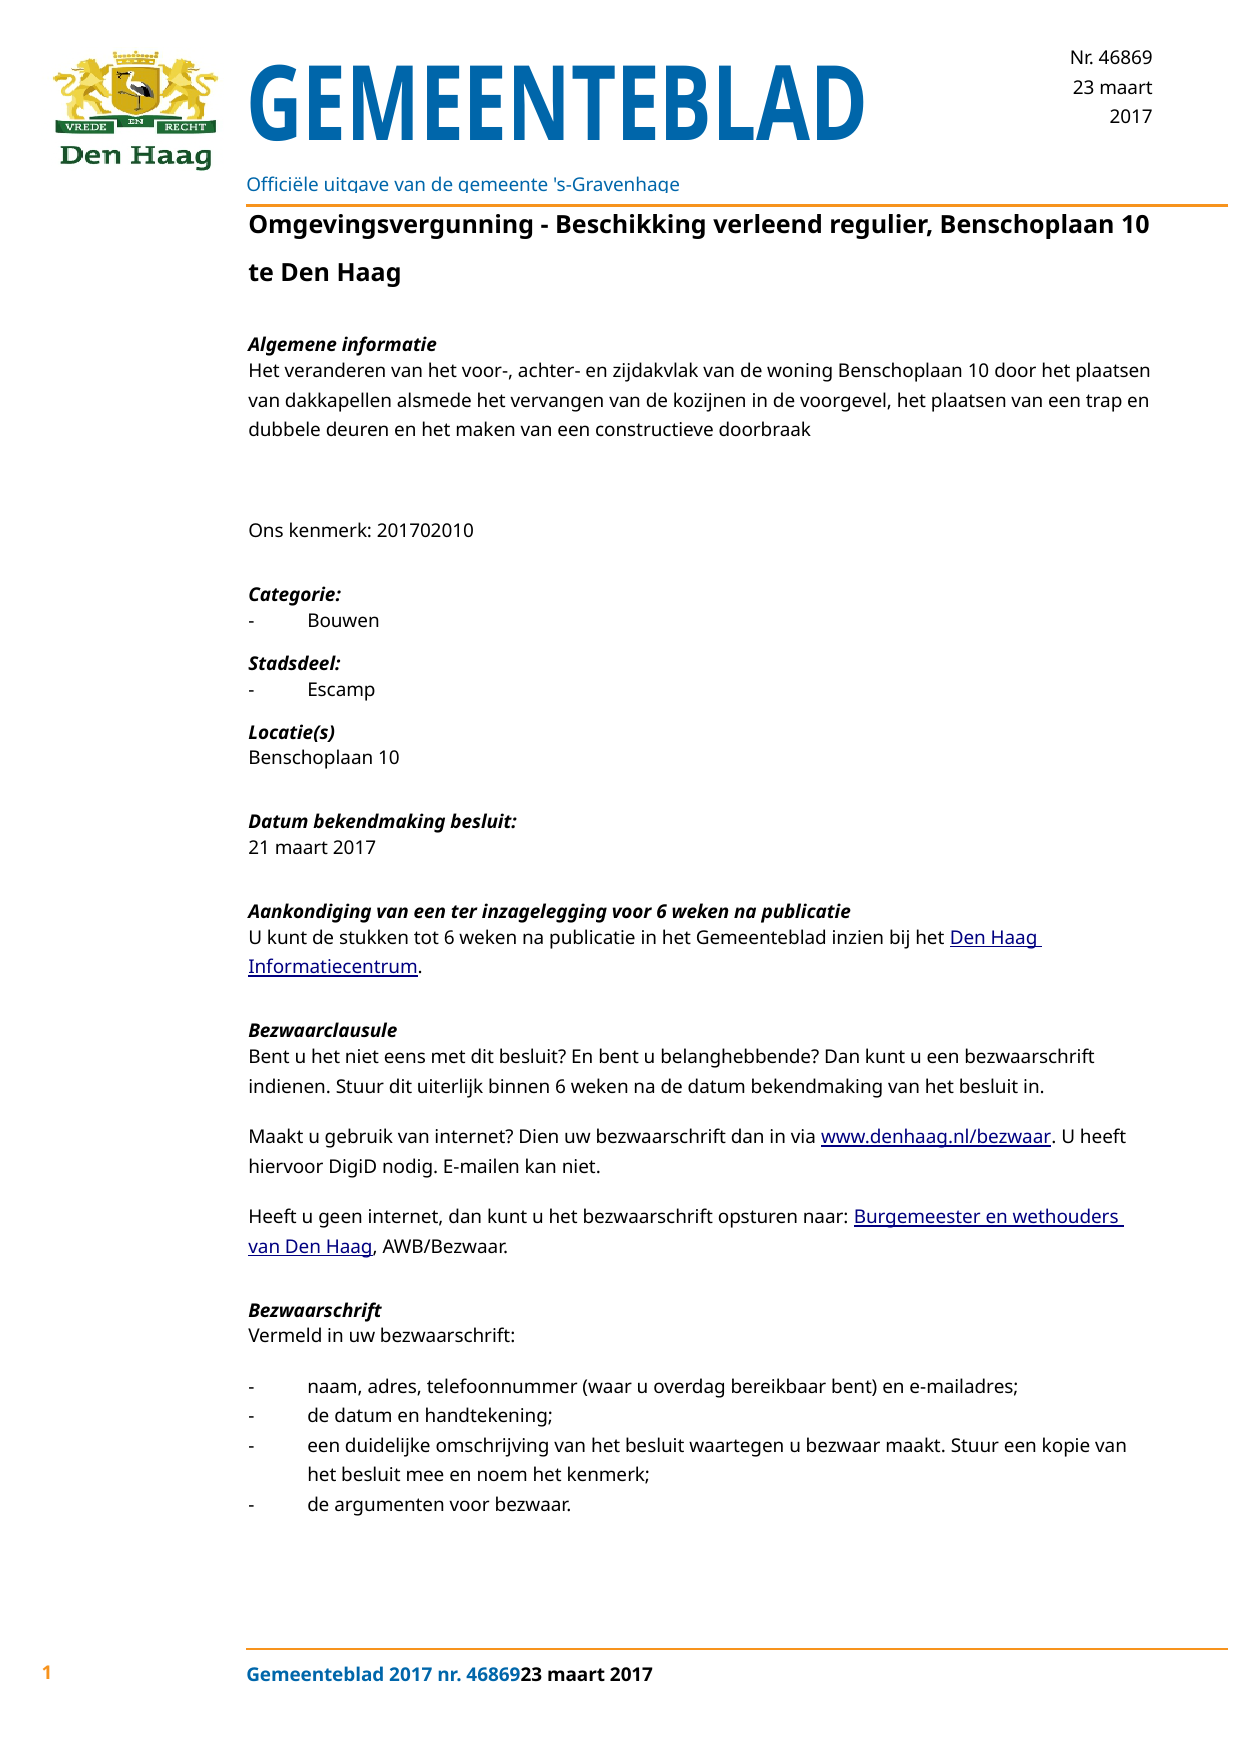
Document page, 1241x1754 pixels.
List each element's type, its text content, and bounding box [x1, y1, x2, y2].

text Vermeld in uw bezwaarschrift: [248, 1322, 1152, 1348]
text Ons kenmerk: 201702010 [248, 517, 1152, 543]
list de datum en handtekening; [248, 1402, 1152, 1428]
text Categorie: [248, 581, 1152, 607]
text Algemene informatie [248, 331, 1152, 357]
text Aankondiging van een ter inzagelegging voor 6 weken na publicatie [248, 898, 1152, 924]
text Datum bekendmaking besluit: [248, 808, 1152, 834]
text Bezwaarschrift [248, 1297, 1152, 1322]
text Benschoplaan 10 [248, 744, 1152, 770]
picture [41, 47, 231, 172]
text Stadsdeel: [248, 650, 1152, 676]
text Maakt u gebruik van internet? Dien uw bezwaarschrift dan in via www.denhaag.nl/bezwaar. U heeft hiervoor DigiD nodig. E-mailen kan niet. [248, 1123, 1152, 1178]
list Escamp [248, 676, 1152, 701]
text Heeft u geen internet, dan kunt u het bezwaarschrift opsturen naar: Burgemeester en wethouders van Den Haag, AWB/Bezwaar. [248, 1203, 1152, 1258]
text U kunt de stukken tot 6 weken na publicatie in het Gemeenteblad inzien bij het Den Haag Informatiecentrum. [248, 924, 1152, 979]
text Omgevingsvergunning - Beschikking verleend regulier, Benschoplaan 10 te Den Haag [248, 207, 1152, 288]
text Locatie(s) [248, 719, 1152, 744]
list Bouwen [248, 607, 1152, 633]
text Bent u het niet eens met dit besluit? En bent u belanghebbende? Dan kunt u een bezwaarschrift indienen. Stuur dit uiterlijk binnen 6 weken na de datum bekendmaking van het besluit in. [248, 1043, 1152, 1098]
list een duidelijke omschrijving van het besluit waartegen u bezwaar maakt. Stuur een kopie van het besluit mee en noem het kenmerk; [248, 1432, 1152, 1487]
text Bezwaarclausule [248, 1017, 1152, 1043]
list naam, adres, telefoonnummer (waar u overdag bereikbaar bent) en e-mailadres; [248, 1373, 1152, 1399]
text Het veranderen van het voor-, achter- en zijdakvlak van de woning Benschoplaan 10 door het plaatsen van dakkapellen alsmede het vervangen van de kozijnen in de voorgevel, het plaatsen van een trap en dubbele deuren en het maken van een constructieve doorbraak [248, 357, 1152, 442]
list de argumenten voor bezwaar. [248, 1491, 1152, 1517]
text 21 maart 2017 [248, 834, 1152, 860]
